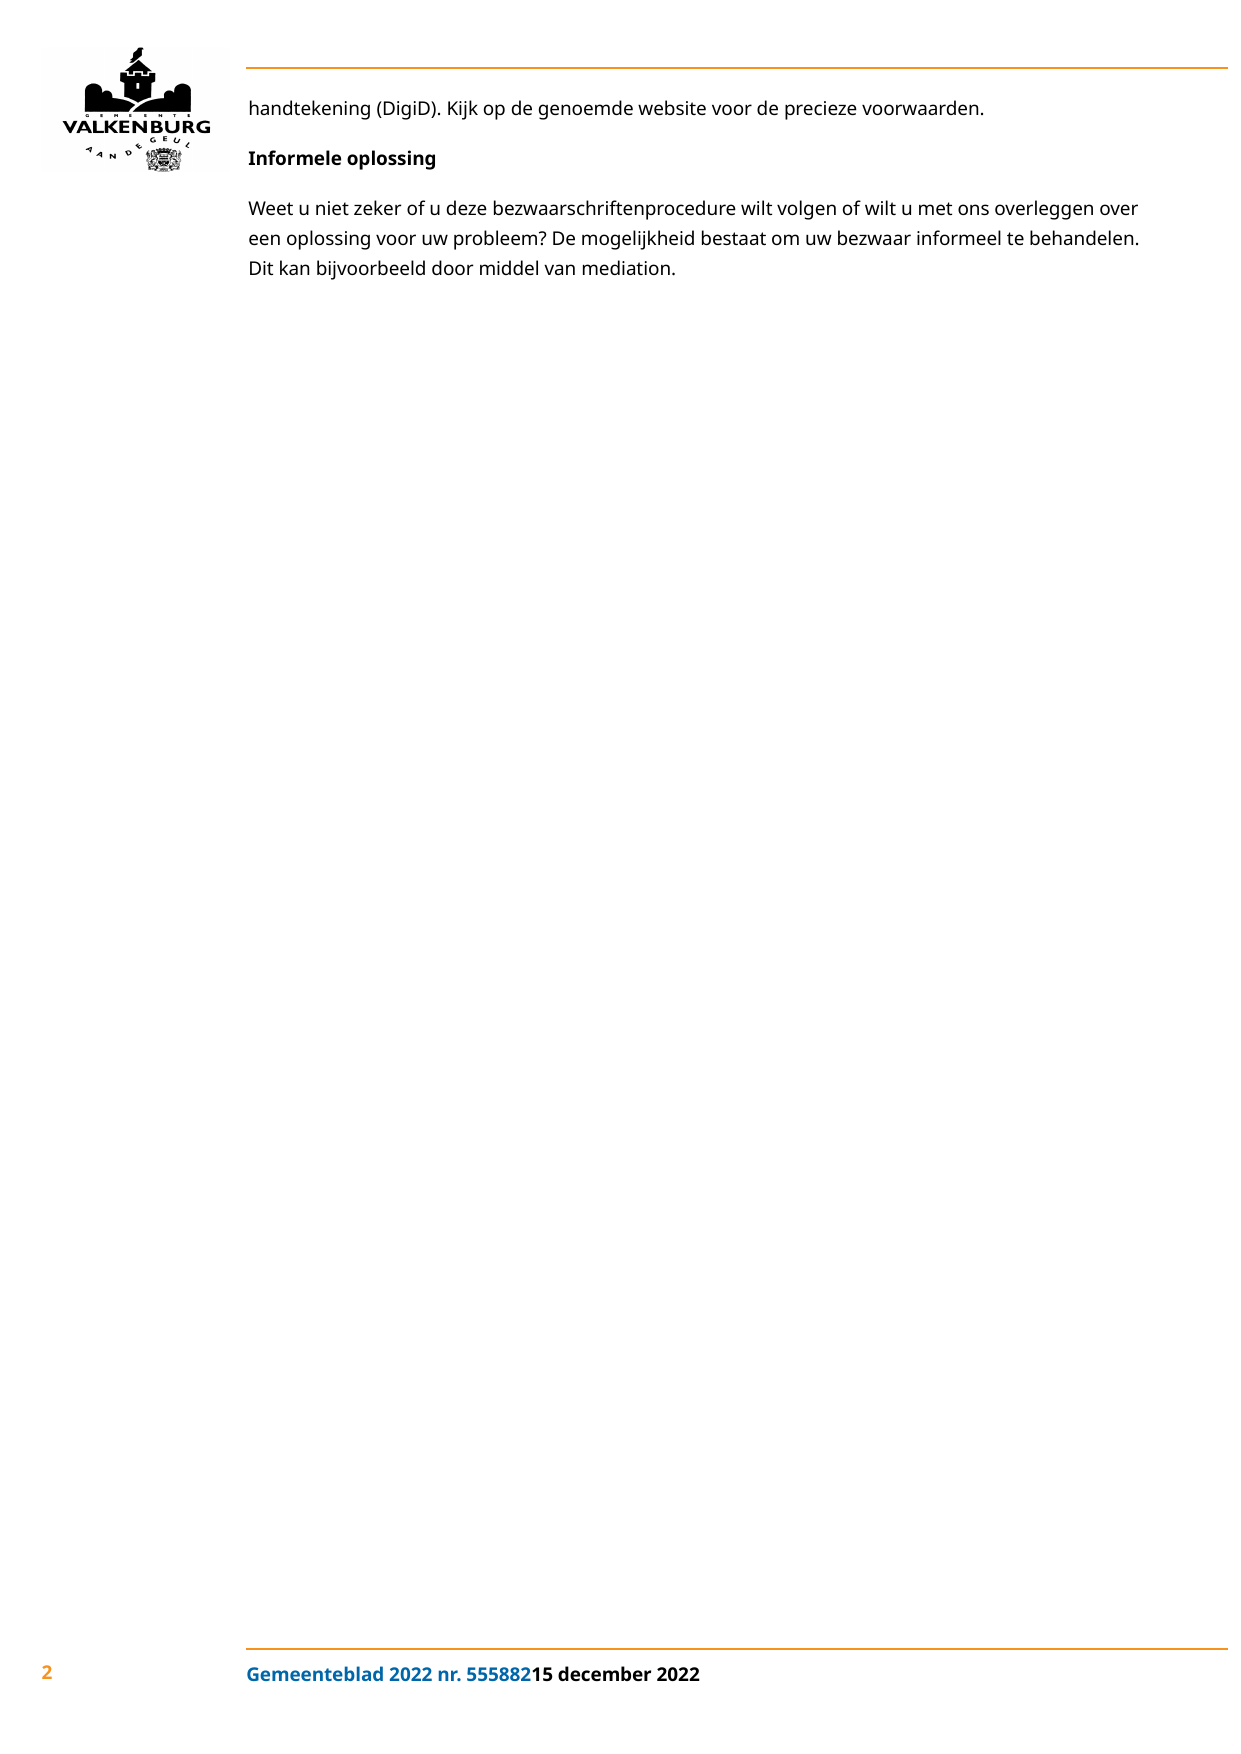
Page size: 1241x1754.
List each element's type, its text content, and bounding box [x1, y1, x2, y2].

text Informele oplossing [248, 145, 1152, 171]
text Weet u niet zeker of u deze bezwaarschriftenprocedure wilt volgen of wilt u met ons overleggen over een oplossing voor uw probleem? De mogelijkheid bestaat om uw bezwaar informeel te behandelen. Dit kan bijvoorbeeld door middel van mediation. [248, 196, 1152, 281]
picture [41, 47, 231, 172]
text handtekening (DigiD). Kijk op de genoemde website voor de precieze voorwaarden. [248, 95, 1152, 121]
